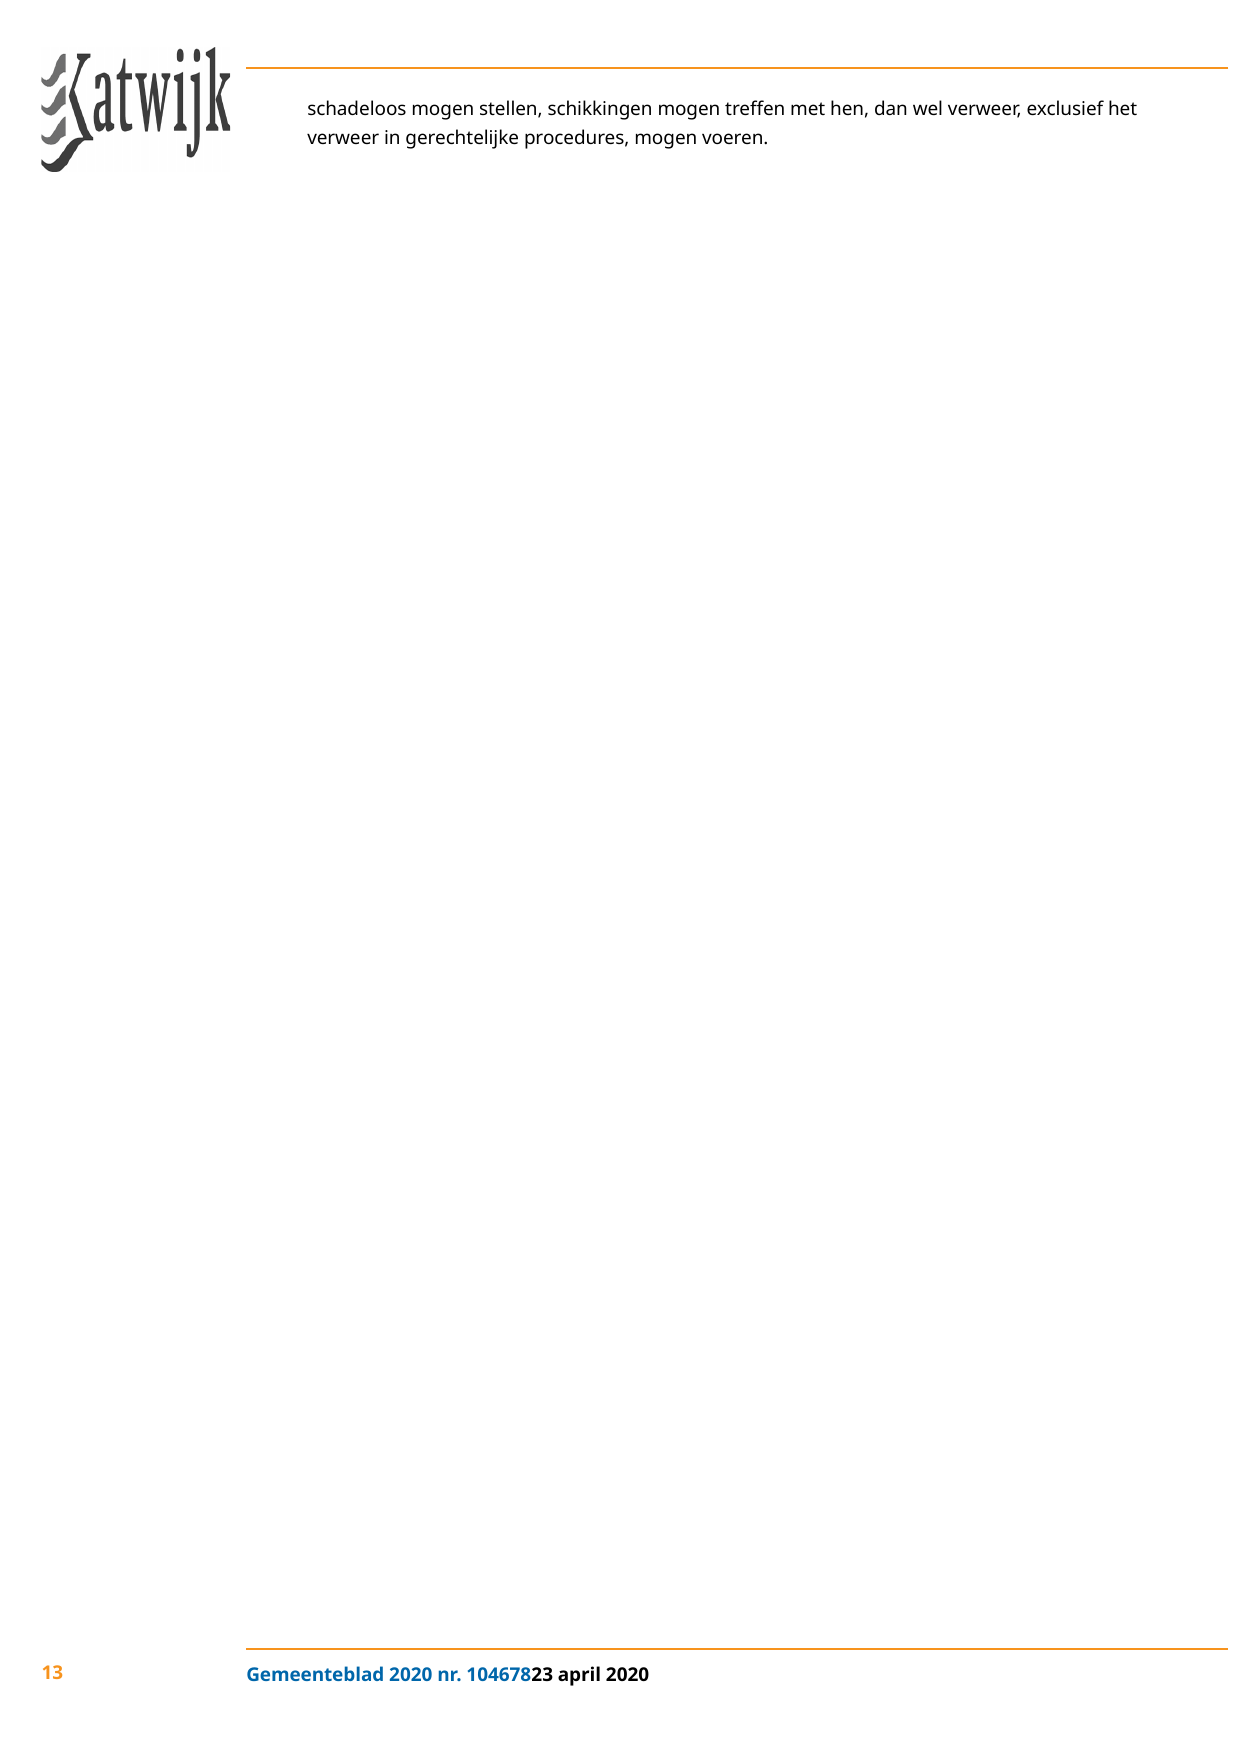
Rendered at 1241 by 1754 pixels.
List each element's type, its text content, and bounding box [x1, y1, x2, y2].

list schadeloos mogen stellen, schikkingen mogen treffen met hen, dan wel verweer, exclusief het verweer in gerechtelijke procedures, mogen voeren. [248, 95, 1152, 150]
picture [41, 47, 231, 172]
